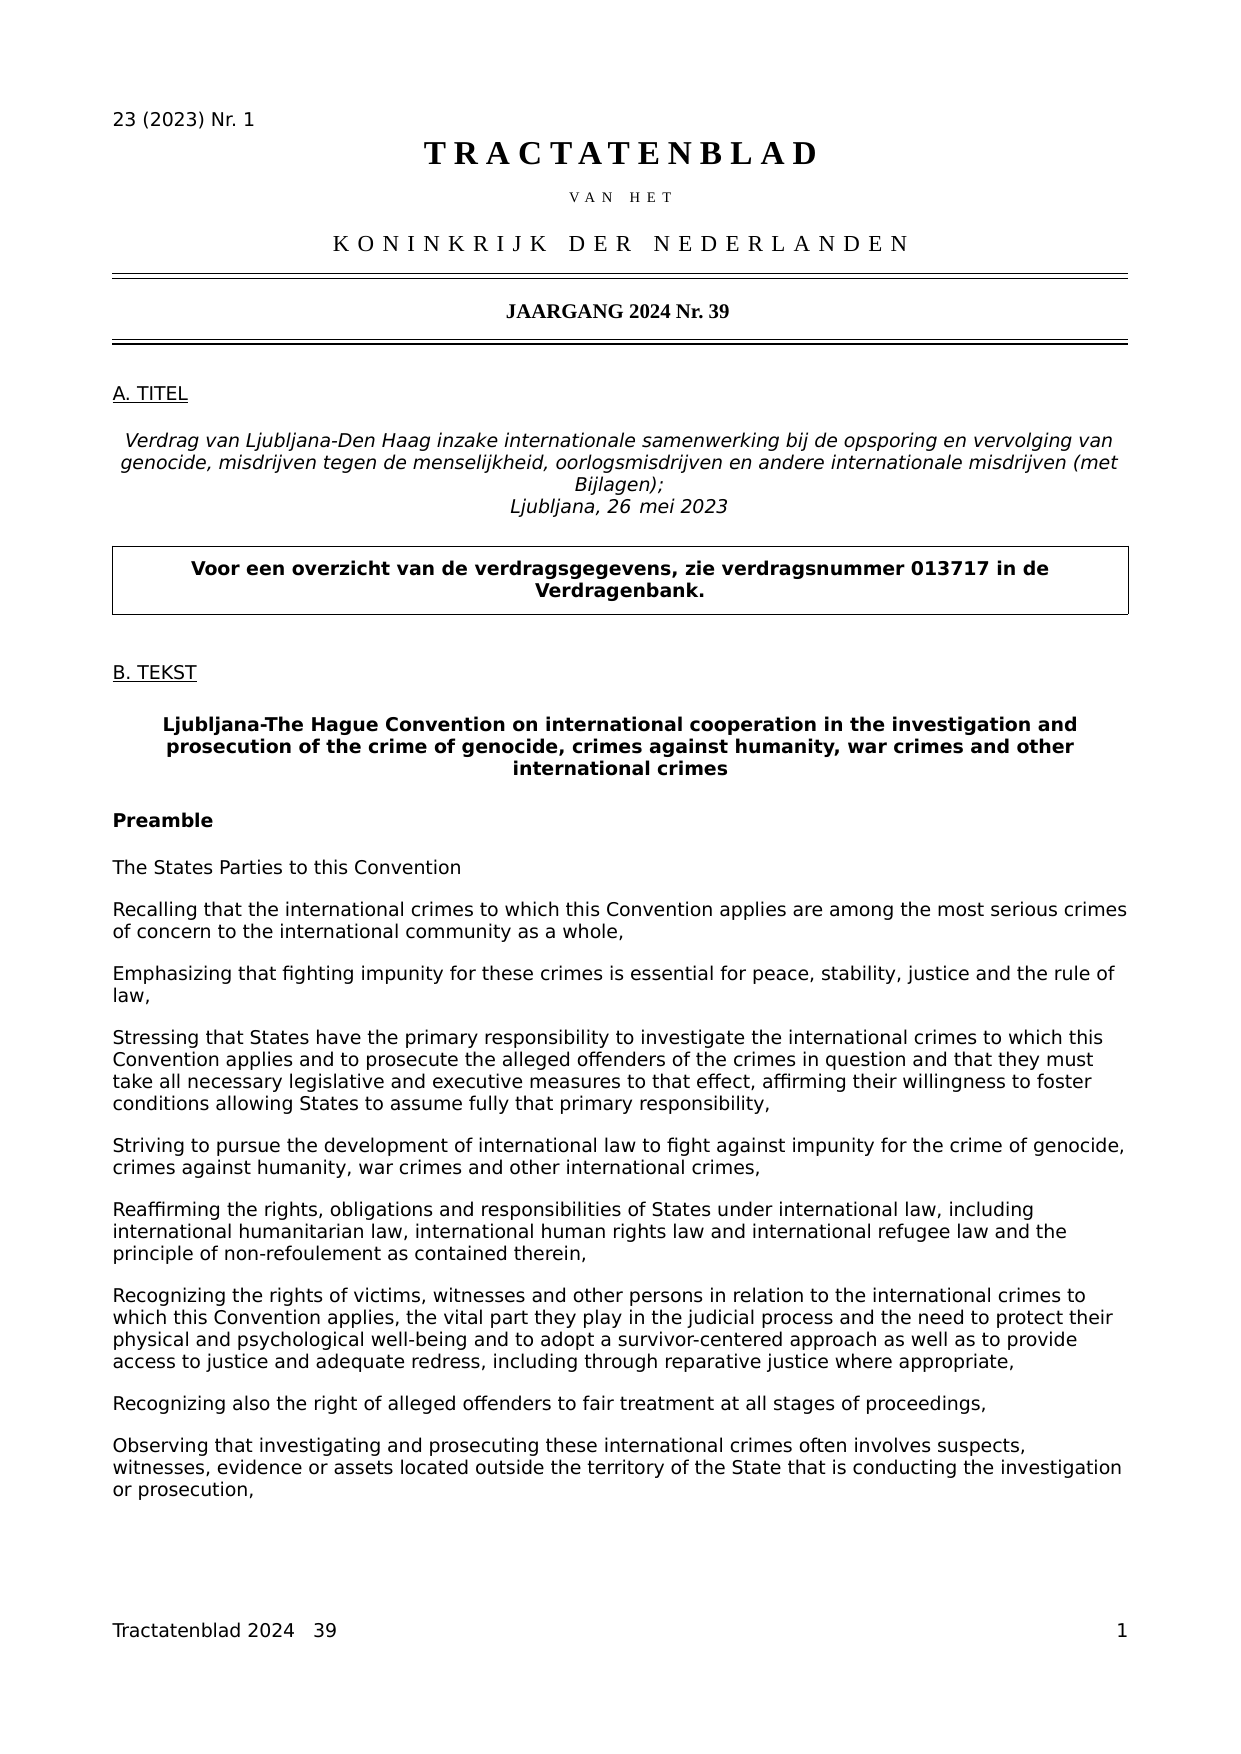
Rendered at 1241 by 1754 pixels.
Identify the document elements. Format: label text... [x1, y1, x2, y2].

text 23 (2023) Nr. 1 [112, 109, 1128, 131]
text Striving to pursue the development of international law to fight against impunity for the crime of genocide, crimes against humanity, war crimes and other international crimes, [112, 1135, 1128, 1179]
text Observing that investigating and prosecuting these international crimes often involves suspects, witnesses, evidence or assets located outside the territory of the State that is conducting the investigation or prosecution, [112, 1434, 1128, 1501]
text Ljubljana, 26 mei 2023 [112, 496, 1128, 518]
text VAN HET [112, 189, 1128, 206]
text Stressing that States have the primary responsibility to investigate the international crimes to which this Convention applies and to prosecute the alleged offenders of the crimes in question and that they must take all necessary legislative and executive measures to that effect, affirming their willingness to foster conditions allowing States to assume fully that primary responsibility, [112, 1027, 1128, 1115]
text KONINKRIJK DER NEDERLANDEN [112, 229, 1128, 256]
subtitle B. TEKST [112, 662, 1128, 684]
text Recalling that the international crimes to which this Convention applies are among the most serious crimes of concern to the international community as a whole, [112, 899, 1128, 943]
text JAARGANG 2024 Nr. 39 [112, 299, 1128, 323]
text The States Parties to this Convention [112, 857, 1128, 879]
text Verdrag van Ljubljana-Den Haag inzake internationale samenwerking bij de opsporing en vervolging van genocide, misdrijven tegen de menselijkheid, oorlogsmisdrijven en andere internationale misdrijven (met Bijlagen); [112, 430, 1128, 496]
text Emphasizing that fighting impunity for these crimes is essential for peace, stability, justice and the rule of law, [112, 963, 1128, 1007]
subtitle Ljubljana-The Hague Convention on international cooperation in the investigation and prosecution of the crime of genocide, crimes against humanity, war crimes and other international crimes [112, 714, 1128, 780]
subtitle A. TITEL [112, 383, 1128, 405]
text Recognizing also the right of alleged offenders to fair treatment at all stages of proceedings, [112, 1393, 1128, 1414]
subtitle Preamble [112, 810, 1128, 832]
text TRACTATENBLAD [112, 133, 1128, 172]
text Recognizing the rights of victims, witnesses and other persons in relation to the international crimes to which this Convention applies, the vital part they play in the judicial process and the need to protect their physical and psychological well-being and to adopt a survivor-centered approach as well as to provide access to justice and adequate redress, including through reparative justice where appropriate, [112, 1285, 1128, 1373]
text Reaffirming the rights, obligations and responsibilities of States under international law, including international humanitarian law, international human rights law and international refugee law and the principle of non-refoulement as contained therein, [112, 1199, 1128, 1265]
